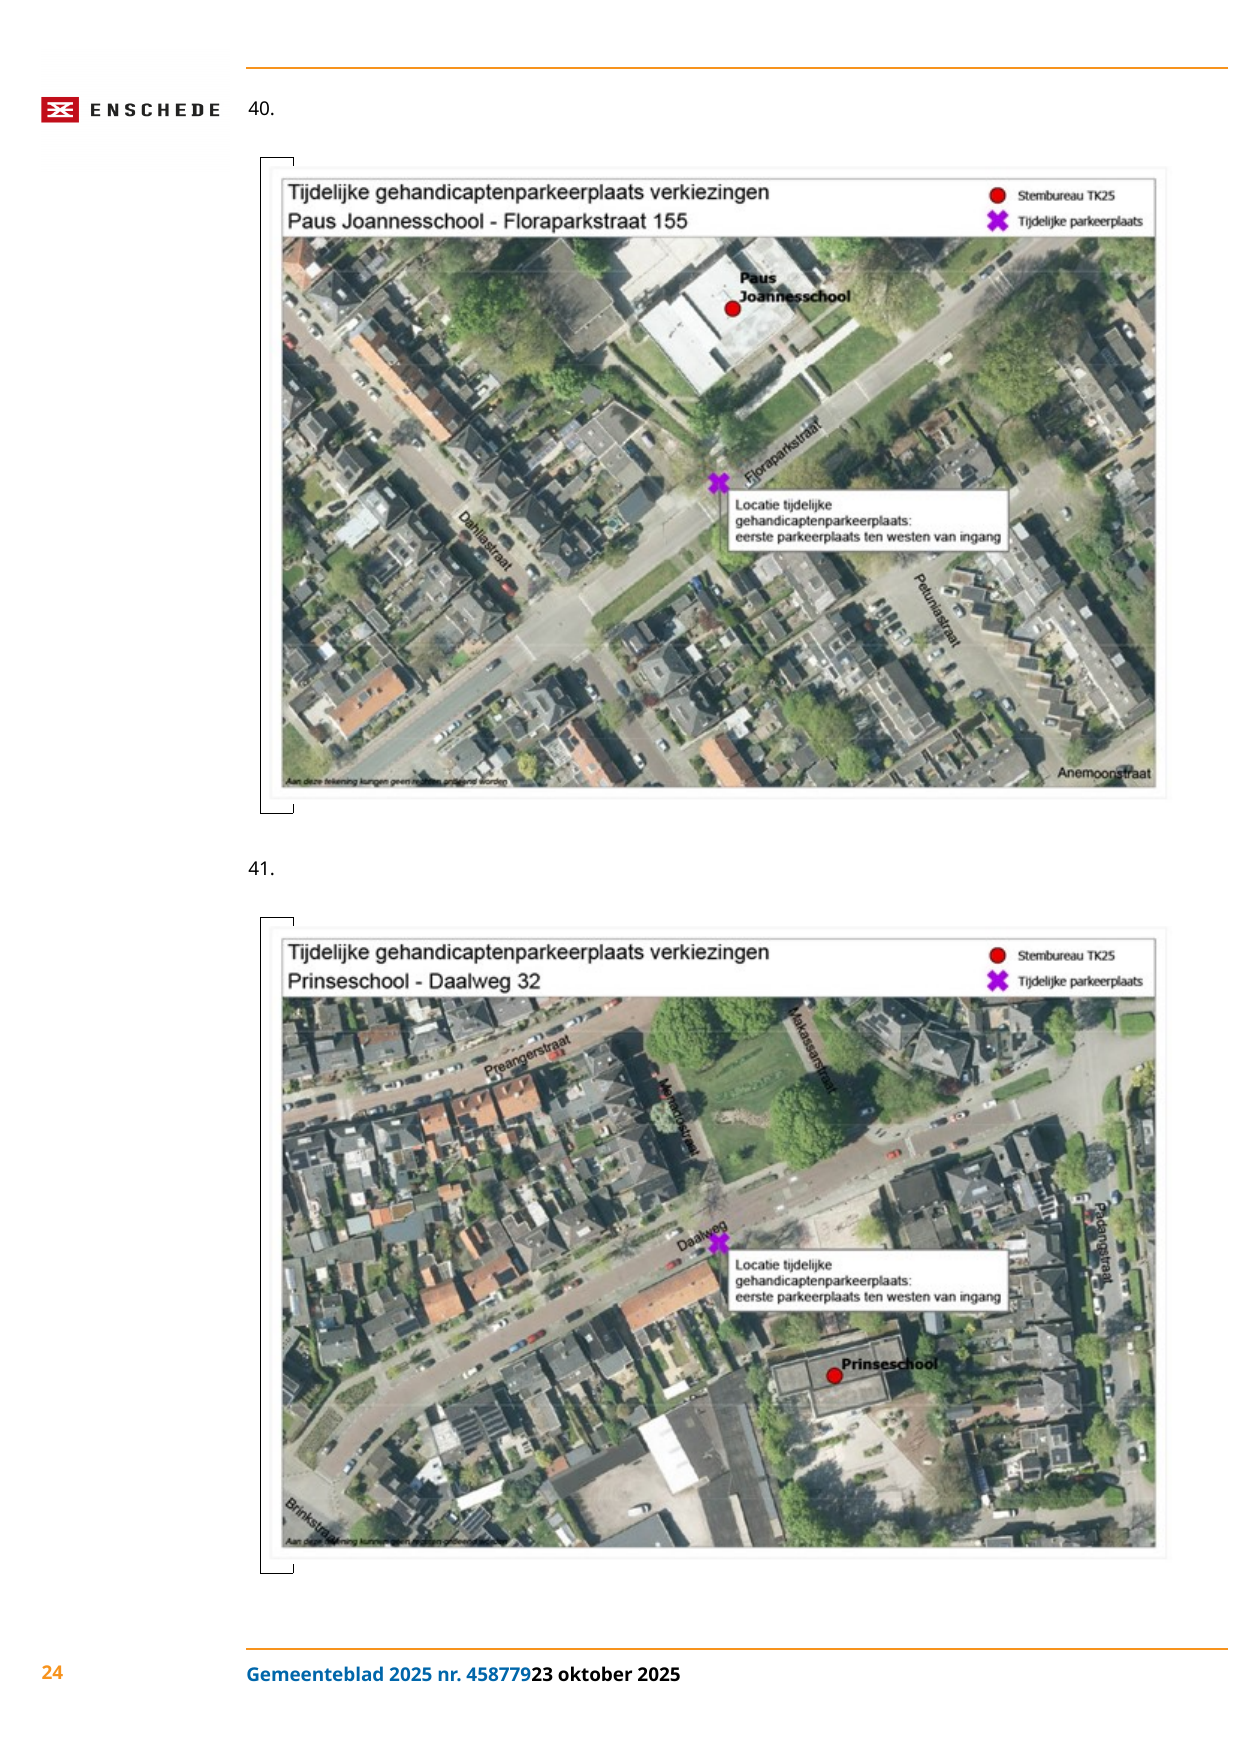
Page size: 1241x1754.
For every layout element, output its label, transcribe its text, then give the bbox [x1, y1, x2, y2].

text 41. [248, 855, 1152, 881]
text 40. [248, 95, 1152, 121]
picture [268, 926, 1173, 1564]
picture [268, 166, 1173, 804]
picture [41, 47, 231, 172]
